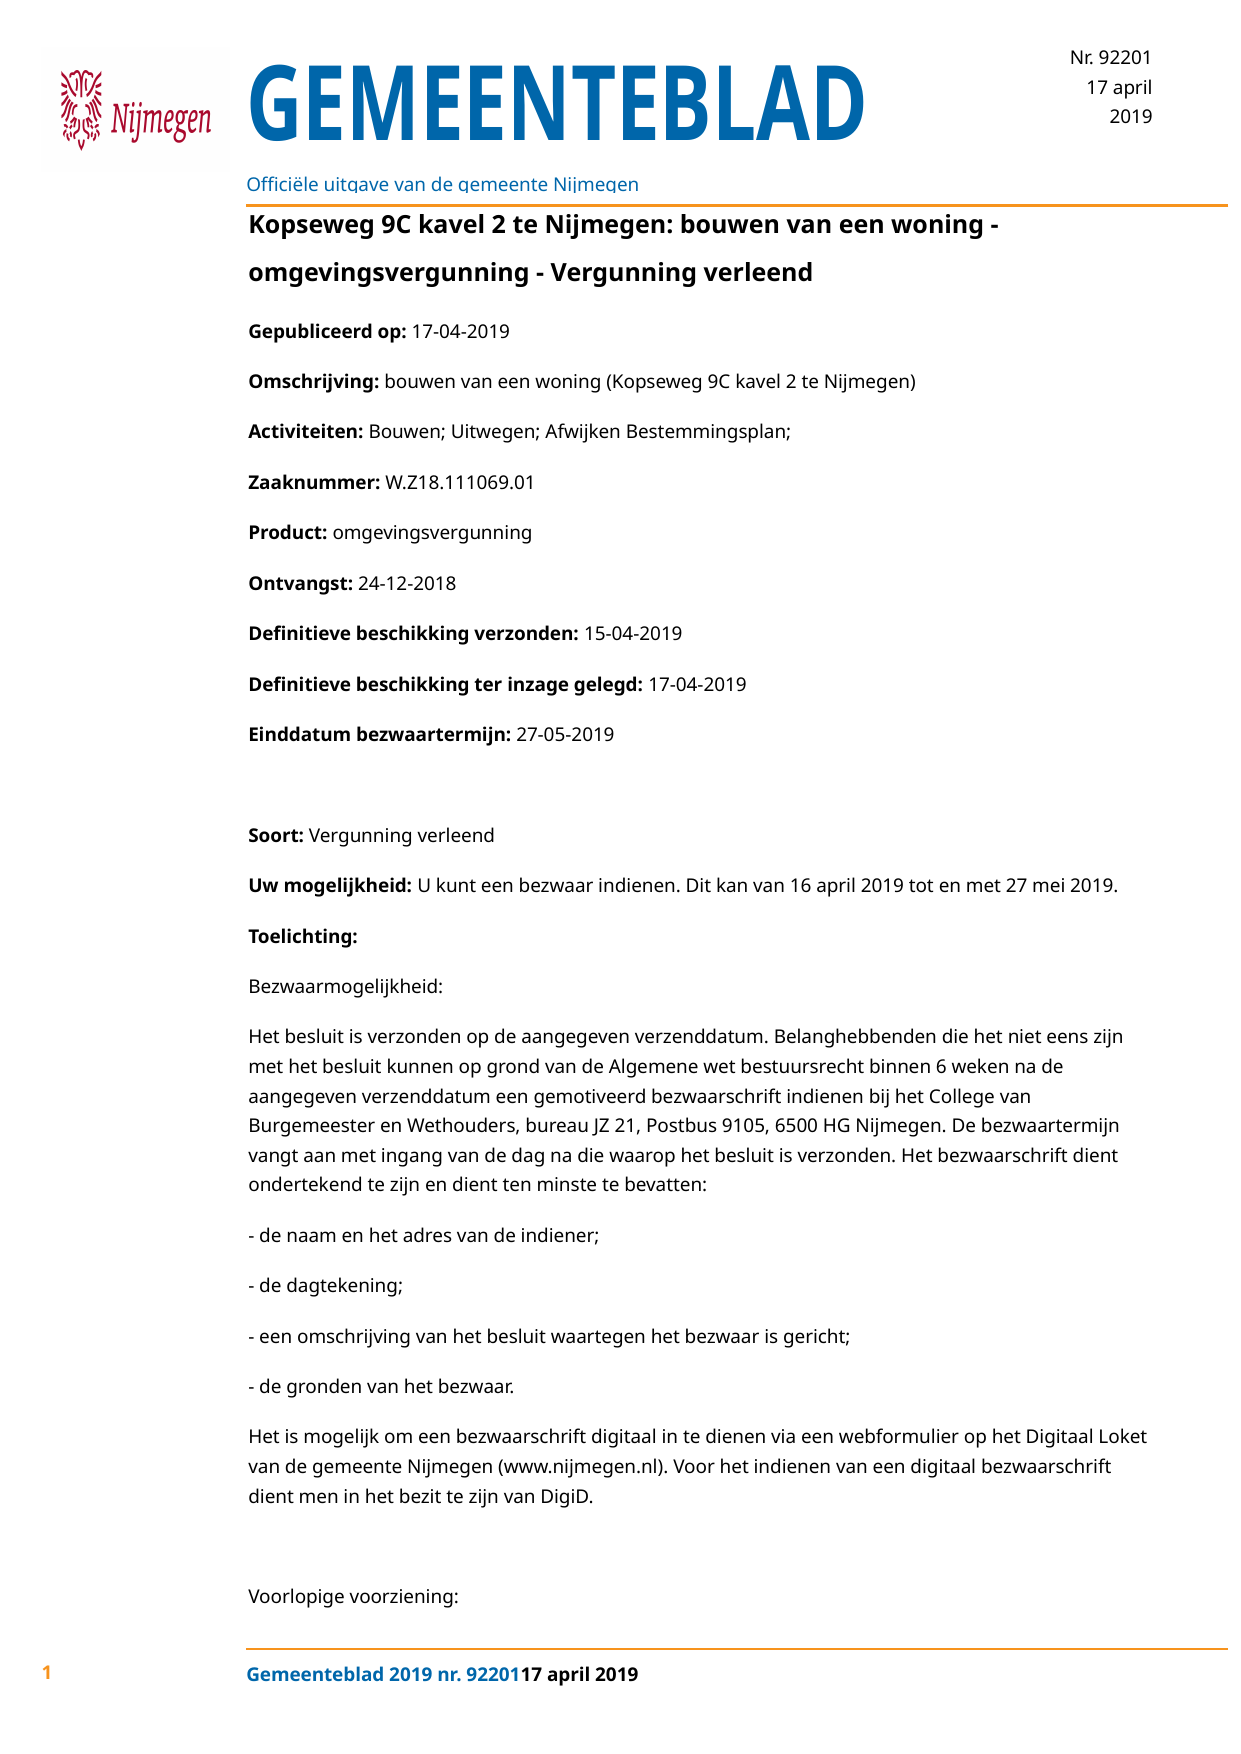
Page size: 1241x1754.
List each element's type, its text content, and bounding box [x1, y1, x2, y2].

text - de gronden van het bezwaar. [248, 1373, 1152, 1399]
text Definitieve beschikking ter inzage gelegd: 17-04-2019 [248, 671, 1152, 697]
text Zaaknummer: W.Z18.111069.01 [248, 469, 1152, 495]
text Uw mogelijkheid: U kunt een bezwaar indienen. Dit kan van 16 april 2019 tot en met 27 mei 2019. [248, 872, 1152, 898]
text Product: omgevingsvergunning [248, 519, 1152, 545]
text Bezwaarmogelijkheid: [248, 973, 1152, 999]
text Ontvangst: 24-12-2018 [248, 570, 1152, 596]
text - de dagtekening; [248, 1272, 1152, 1298]
text Kopseweg 9C kavel 2 te Nijmegen: bouwen van een woning - omgevingsvergunning - Vergunning verleend [248, 207, 1152, 288]
text Einddatum bezwaartermijn: 27-05-2019 [248, 721, 1152, 747]
text Definitieve beschikking verzonden: 15-04-2019 [248, 620, 1152, 646]
text - de naam en het adres van de indiener; [248, 1222, 1152, 1248]
text Activiteiten: Bouwen; Uitwegen; Afwijken Bestemmingsplan; [248, 419, 1152, 444]
text - een omschrijving van het besluit waartegen het bezwaar is gericht; [248, 1323, 1152, 1349]
text Gepubliceerd op: 17-04-2019 [248, 318, 1152, 344]
text Het besluit is verzonden op de aangegeven verzenddatum. Belanghebbenden die het niet eens zijn met het besluit kunnen op grond van de Algemene wet bestuursrecht binnen 6 weken na de aangegeven verzenddatum een gemotiveerd bezwaarschrift indienen bij het College van Burgemeester en Wethouders, bureau JZ 21, Postbus 9105, 6500 HG Nijmegen. De bezwaartermijn vangt aan met ingang van de dag na die waarop het besluit is verzonden. Het bezwaarschrift dient ondertekend te zijn en dient ten minste te bevatten: [248, 1024, 1152, 1197]
text Het is mogelijk om een bezwaarschrift digitaal in te dienen via een webformulier op het Digitaal Loket van de gemeente Nijmegen (www.nijmegen.nl). Voor het indienen van een digitaal bezwaarschrift dient men in het bezit te zijn van DigiD. [248, 1424, 1152, 1509]
text Soort: Vergunning verleend [248, 822, 1152, 848]
picture [41, 47, 231, 172]
text Omschrijving: bouwen van een woning (Kopseweg 9C kavel 2 te Nijmegen) [248, 368, 1152, 394]
text Toelichting: [248, 923, 1152, 949]
text Voorlopige voorziening: [248, 1584, 1152, 1609]
